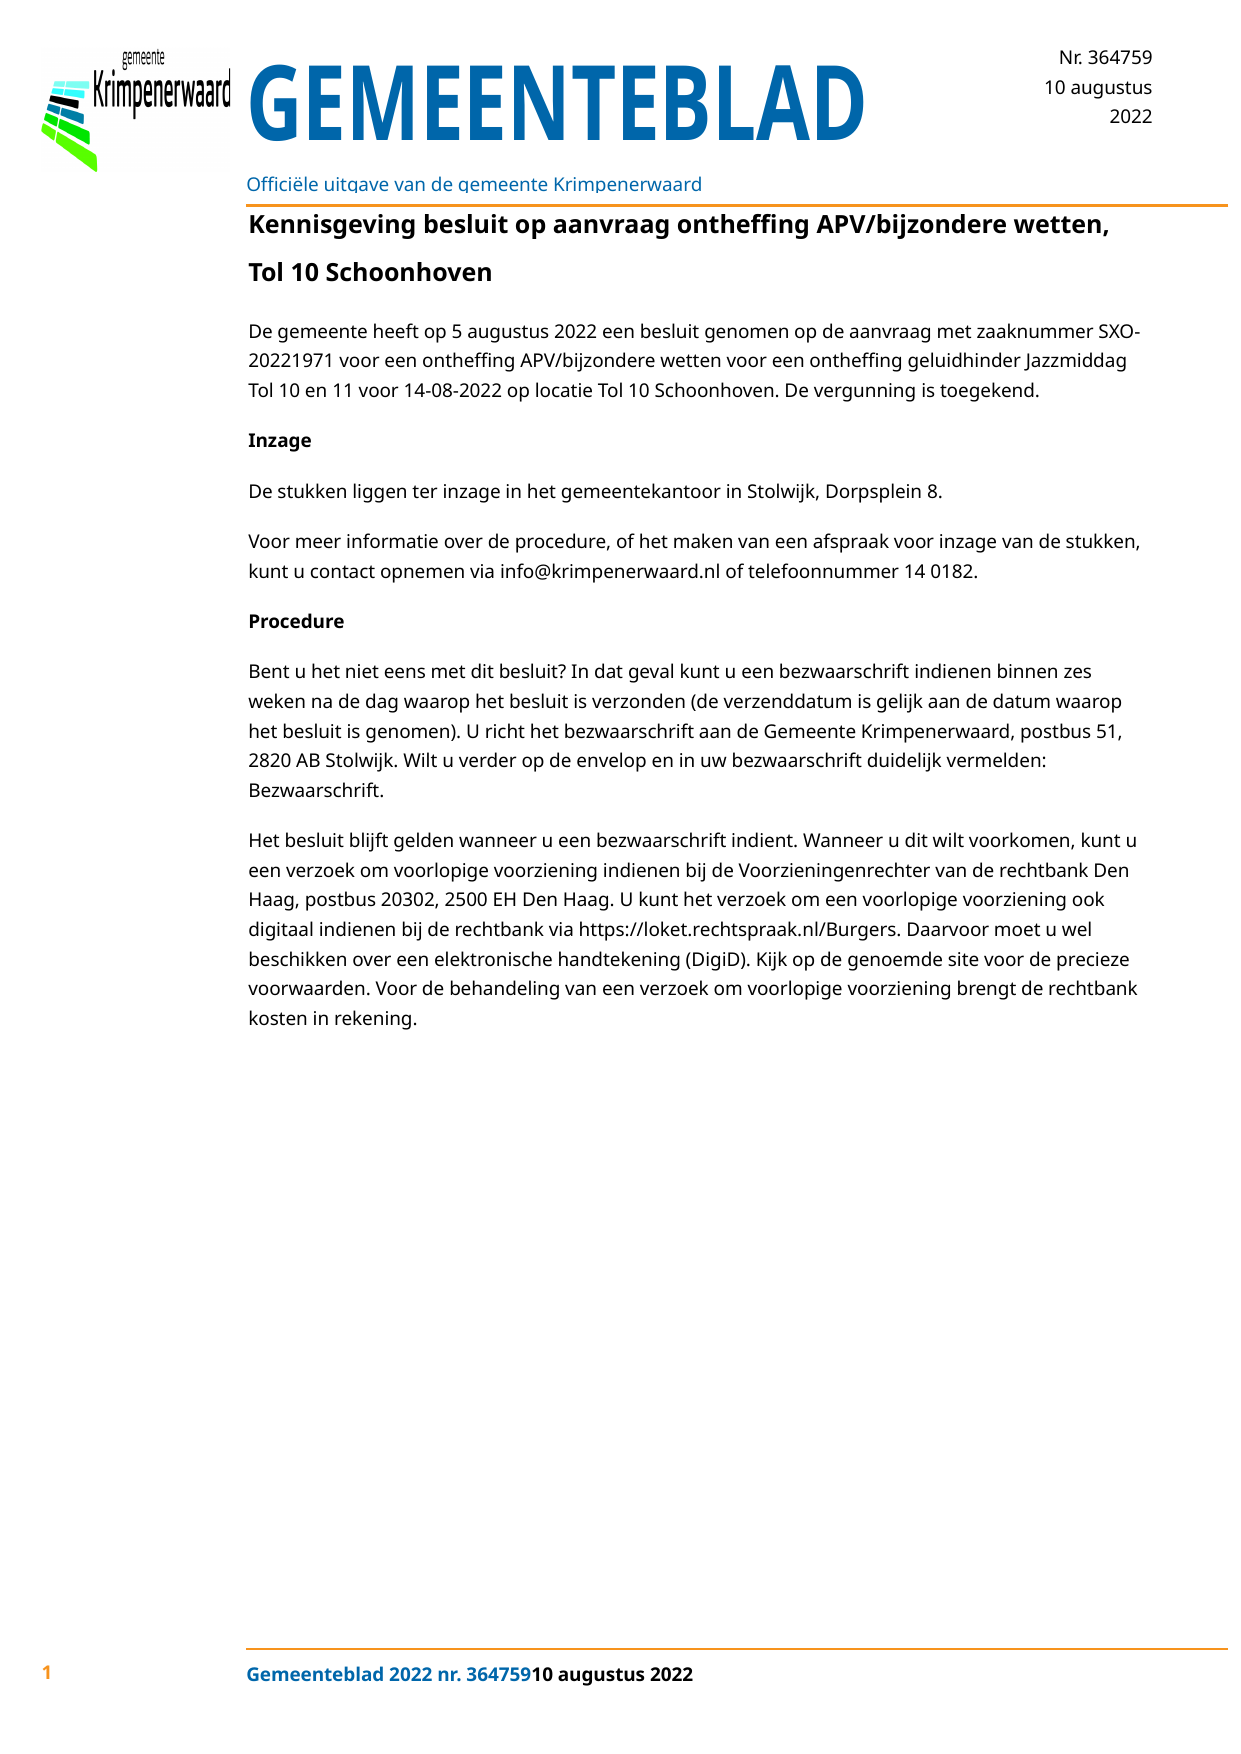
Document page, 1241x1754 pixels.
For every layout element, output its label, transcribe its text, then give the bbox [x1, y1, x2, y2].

text Voor meer informatie over de procedure, of het maken van een afspraak voor inzage van de stukken, kunt u contact opnemen via info@krimpenerwaard.nl of telefoonnummer 14 0182. [248, 528, 1152, 584]
text Het besluit blijft gelden wanneer u een bezwaarschrift indient. Wanneer u dit wilt voorkomen, kunt u een verzoek om voorlopige voorziening indienen bij de Voorzieningenrechter van de rechtbank Den Haag, postbus 20302, 2500 EH Den Haag. U kunt het verzoek om een voorlopige voorziening ook digitaal indienen bij de rechtbank via https://loket.rechtspraak.nl/Burgers. Daarvoor moet u wel beschikken over een elektronische handtekening (DigiD). Kijk op de genoemde site voor de precieze voorwaarden. Voor de behandeling van een verzoek om voorlopige voorziening brengt de rechtbank kosten in rekening. [248, 827, 1152, 1031]
text Kennisgeving besluit op aanvraag ontheffing APV/bijzondere wetten, Tol 10 Schoonhoven [248, 207, 1152, 288]
text De gemeente heeft op 5 augustus 2022 een besluit genomen op de aanvraag met zaaknummer SXO-20221971 voor een ontheffing APV/bijzondere wetten voor een ontheffing geluidhinder Jazzmiddag Tol 10 en 11 voor 14-08-2022 op locatie Tol 10 Schoonhoven. De vergunning is toegekend. [248, 318, 1152, 403]
text Procedure [248, 608, 1152, 634]
text De stukken liggen ter inzage in het gemeentekantoor in Stolwijk, Dorpsplein 8. [248, 478, 1152, 504]
text Bent u het niet eens met dit besluit? In dat geval kunt u een bezwaarschrift indienen binnen zes weken na de dag waarop het besluit is verzonden (de verzenddatum is gelijk aan de datum waarop het besluit is genomen). U richt het bezwaarschrift aan de Gemeente Krimpenerwaard, postbus 51, 2820 AB Stolwijk. Wilt u verder op de envelop en in uw bezwaarschrift duidelijk vermelden: Bezwaarschrift. [248, 659, 1152, 803]
picture [41, 47, 231, 172]
text Inzage [248, 427, 1152, 453]
